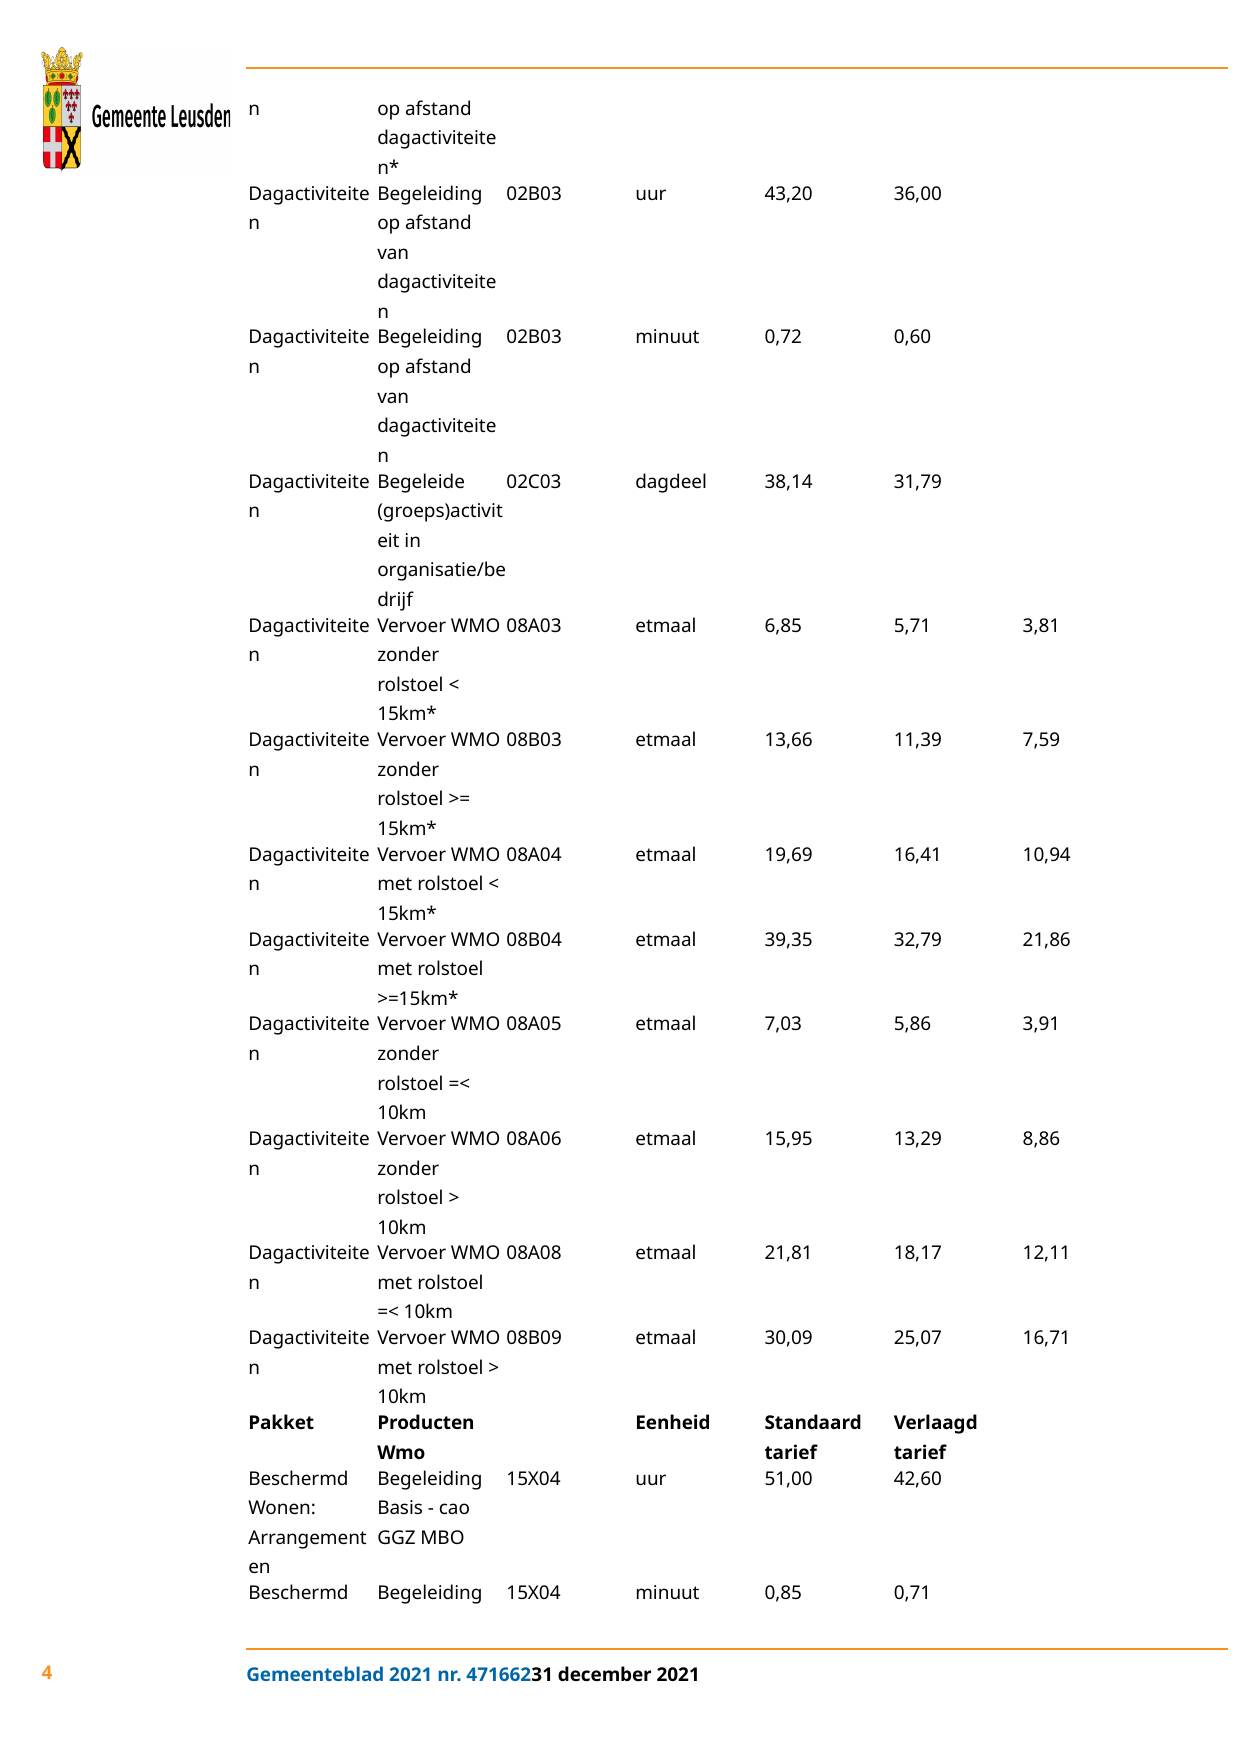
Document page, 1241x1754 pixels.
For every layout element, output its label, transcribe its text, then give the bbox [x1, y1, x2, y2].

table_cell [1023, 1465, 1152, 1579]
table_cell Dagactiviteiten [248, 726, 377, 841]
table_cell 08A05 [506, 1011, 635, 1125]
table_cell etmaal [635, 1011, 764, 1125]
table_cell dagdeel [635, 468, 764, 612]
table_cell Dagactiviteiten [248, 926, 377, 1011]
table_cell [506, 95, 635, 180]
table_cell minuut [635, 324, 764, 468]
table_cell etmaal [635, 926, 764, 1011]
table_cell 02C03 [506, 468, 635, 612]
table_cell 08B04 [506, 926, 635, 1011]
table_cell 21,81 [764, 1240, 893, 1324]
table_cell Pakket [248, 1409, 377, 1465]
table_cell uur [635, 1465, 764, 1579]
table_cell Begeleiding Basis - cao GGZ MBO [377, 1465, 506, 1579]
table_cell 3,81 [1023, 612, 1152, 726]
table_cell [1023, 324, 1152, 468]
table_cell etmaal [635, 1325, 764, 1409]
table_cell [764, 95, 893, 180]
table_cell 21,86 [1023, 926, 1152, 1011]
table_cell Dagactiviteiten [248, 1325, 377, 1409]
table_cell 36,00 [894, 180, 1022, 324]
table_cell Dagactiviteiten [248, 1125, 377, 1239]
table_cell 15X04 [506, 1465, 635, 1579]
table_cell 19,69 [764, 841, 893, 926]
table_cell Eenheid [635, 1409, 764, 1465]
table_cell 08B09 [506, 1325, 635, 1409]
table_cell Dagactiviteiten [248, 612, 377, 726]
table_cell Dagactiviteiten [248, 1240, 377, 1324]
table_cell 13,29 [894, 1125, 1022, 1239]
table_cell Begeleiding op afstand van dagactiviteiten [377, 180, 506, 324]
table_cell [506, 1409, 635, 1465]
table_cell 38,14 [764, 468, 893, 612]
table_cell 10,94 [1023, 841, 1152, 926]
table_cell uur [635, 180, 764, 324]
table_cell Vervoer WMO met rolstoel > 10km [377, 1325, 506, 1409]
table_cell 42,60 [894, 1465, 1022, 1579]
table_cell 25,07 [894, 1325, 1022, 1409]
table_cell Begeleiding op afstand van dagactiviteiten [377, 324, 506, 468]
table_cell 0,85 [764, 1579, 893, 1605]
table_cell Vervoer WMO zonder rolstoel =< 10km [377, 1011, 506, 1125]
table_cell etmaal [635, 726, 764, 841]
table_cell [635, 95, 764, 180]
table_cell 30,09 [764, 1325, 893, 1409]
table_cell etmaal [635, 1125, 764, 1239]
table_cell 32,79 [894, 926, 1022, 1011]
table_cell 16,71 [1023, 1325, 1152, 1409]
table_cell Verlaagd tarief [894, 1409, 1022, 1465]
table_cell etmaal [635, 841, 764, 926]
table_cell op afstand dagactiviteiten* [377, 95, 506, 180]
table_cell 13,66 [764, 726, 893, 841]
table_cell [1023, 95, 1152, 180]
table_cell 31,79 [894, 468, 1022, 612]
table_cell Beschermd Wonen: Arrangementen [248, 1465, 377, 1579]
table_cell 08A04 [506, 841, 635, 926]
table_cell 3,91 [1023, 1011, 1152, 1125]
table_cell Dagactiviteiten [248, 1011, 377, 1125]
table_cell 39,35 [764, 926, 893, 1011]
table_cell Dagactiviteiten [248, 841, 377, 926]
table_cell Vervoer WMO zonder rolstoel > 10km [377, 1125, 506, 1239]
table_cell minuut [635, 1579, 764, 1605]
table_cell 5,86 [894, 1011, 1022, 1125]
table_cell 11,39 [894, 726, 1022, 841]
table_cell [1023, 1579, 1152, 1605]
table_cell Beschermd [248, 1579, 377, 1605]
table_cell 08B03 [506, 726, 635, 841]
table_cell Vervoer WMO zonder rolstoel < 15km* [377, 612, 506, 726]
table_cell 18,17 [894, 1240, 1022, 1324]
table_cell 0,72 [764, 324, 893, 468]
table_cell etmaal [635, 612, 764, 726]
table_cell Standaard tarief [764, 1409, 893, 1465]
table_cell 8,86 [1023, 1125, 1152, 1239]
table_cell [1023, 468, 1152, 612]
picture [41, 47, 231, 172]
table_cell n [248, 95, 377, 180]
table_cell [1023, 1409, 1152, 1465]
table_cell Vervoer WMO met rolstoel =< 10km [377, 1240, 506, 1324]
table_cell [1023, 180, 1152, 324]
table_cell 08A03 [506, 612, 635, 726]
table_cell 15,95 [764, 1125, 893, 1239]
table_cell 15X04 [506, 1579, 635, 1605]
table_cell 0,60 [894, 324, 1022, 468]
table_cell 08A08 [506, 1240, 635, 1324]
table_cell [894, 95, 1022, 180]
table_cell Producten Wmo [377, 1409, 506, 1465]
table_cell Vervoer WMO met rolstoel < 15km* [377, 841, 506, 926]
table_cell Vervoer WMO met rolstoel >=15km* [377, 926, 506, 1011]
table_cell 43,20 [764, 180, 893, 324]
table_cell 0,71 [894, 1579, 1022, 1605]
table_cell 6,85 [764, 612, 893, 726]
table_cell etmaal [635, 1240, 764, 1324]
table_cell 08A06 [506, 1125, 635, 1239]
table_cell 51,00 [764, 1465, 893, 1579]
table_cell Dagactiviteiten [248, 324, 377, 468]
table_cell 02B03 [506, 180, 635, 324]
table_cell 5,71 [894, 612, 1022, 726]
table_cell 12,11 [1023, 1240, 1152, 1324]
table_cell Vervoer WMO zonder rolstoel >= 15km* [377, 726, 506, 841]
table_cell 7,03 [764, 1011, 893, 1125]
table_cell 7,59 [1023, 726, 1152, 841]
table_cell Dagactiviteiten [248, 180, 377, 324]
table_cell Begeleiding [377, 1579, 506, 1605]
table_cell 16,41 [894, 841, 1022, 926]
table_cell Dagactiviteiten [248, 468, 377, 612]
table_cell 02B03 [506, 324, 635, 468]
table_cell Begeleide (groeps)activiteit in organisatie/bedrijf [377, 468, 506, 612]
